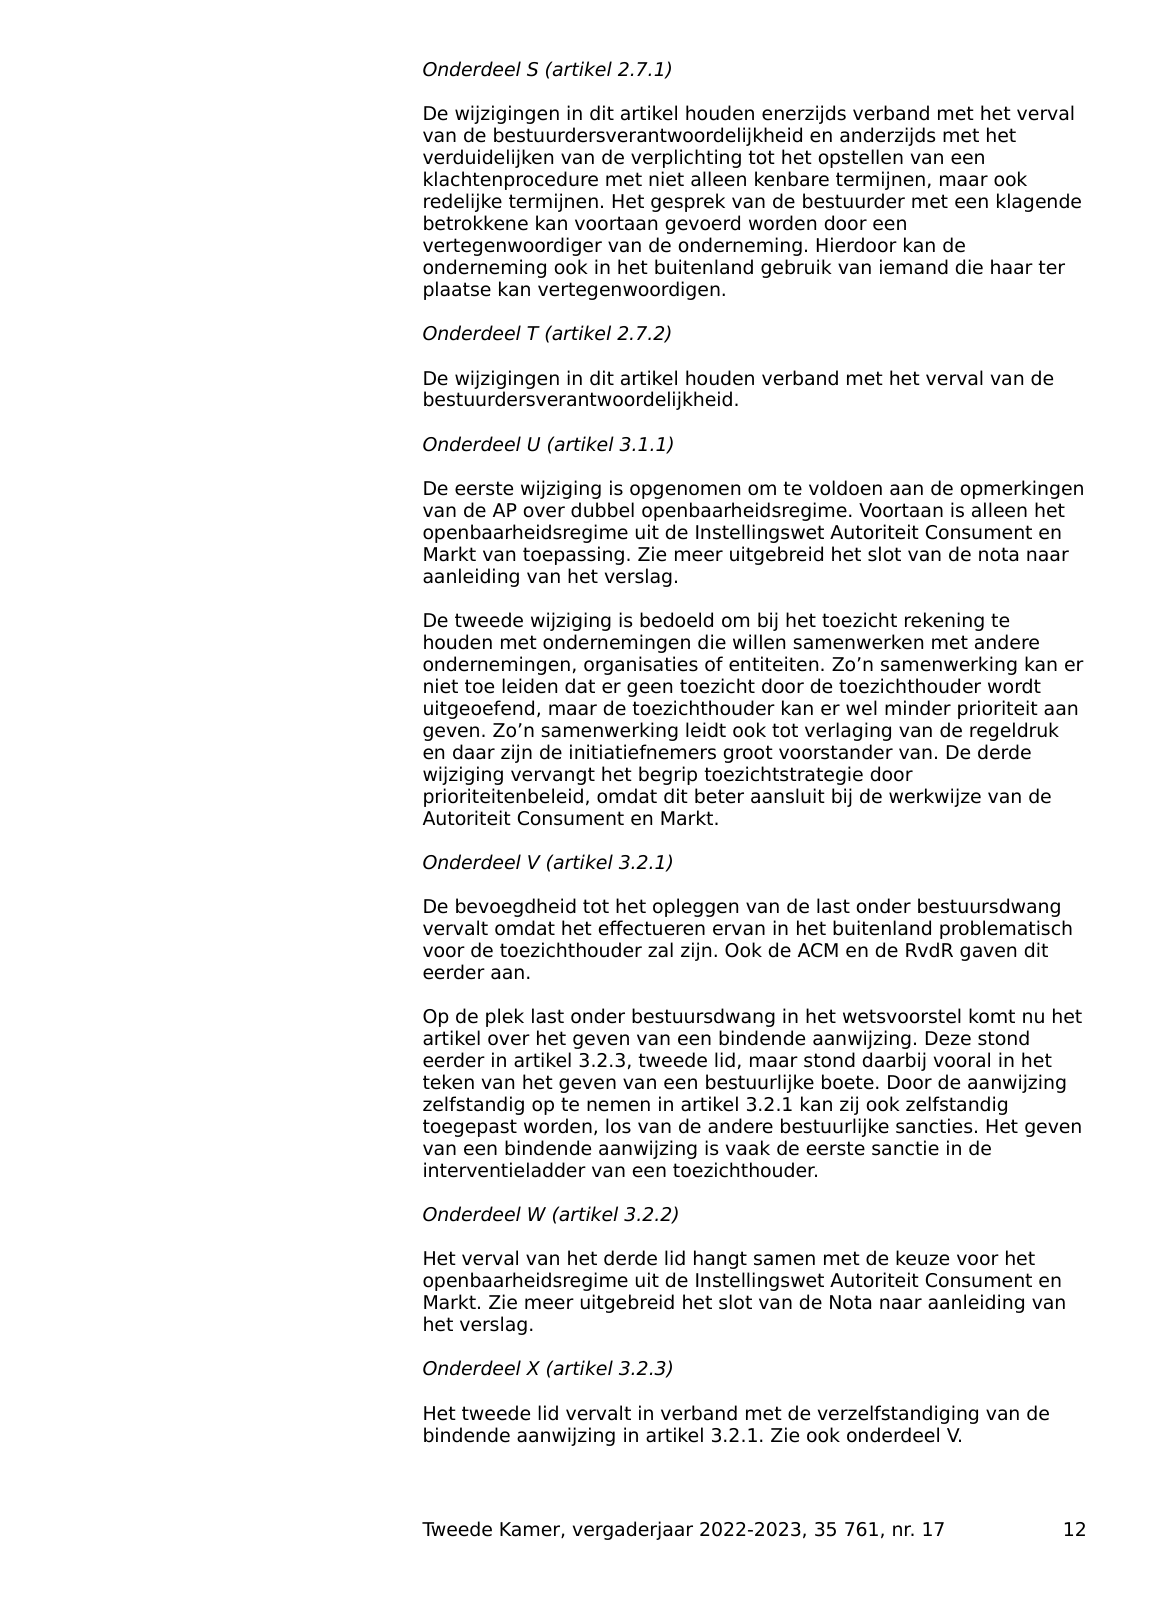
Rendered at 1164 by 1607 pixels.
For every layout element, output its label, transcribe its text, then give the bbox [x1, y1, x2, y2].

subtitle Onderdeel V (artikel 3.2.1) [422, 852, 1087, 874]
text De wijzigingen in dit artikel houden enerzijds verband met het verval van de bestuurdersverantwoordelijkheid en anderzijds met het verduidelijken van de verplichting tot het opstellen van een klachtenprocedure met niet alleen kenbare termijnen, maar ook redelijke termijnen. Het gesprek van de bestuurder met een klagende betrokkene kan voortaan gevoerd worden door een vertegenwoordiger van de onderneming. Hierdoor kan de onderneming ook in het buitenland gebruik van iemand die haar ter plaatse kan vertegenwoordigen. [422, 103, 1087, 301]
subtitle Onderdeel S (artikel 2.7.1) [422, 59, 1087, 81]
subtitle Onderdeel U (artikel 3.1.1) [422, 433, 1087, 456]
text De wijzigingen in dit artikel houden verband met het verval van de bestuurdersverantwoordelijkheid. [422, 367, 1087, 411]
subtitle Onderdeel X (artikel 3.2.3) [422, 1358, 1087, 1380]
subtitle Onderdeel W (artikel 3.2.2) [422, 1204, 1087, 1226]
text De bevoegdheid tot het opleggen van de last onder bestuursdwang vervalt omdat het effectueren ervan in het buitenland problematisch voor de toezichthouder zal zijn. Ook de ACM en de RvdR gaven dit eerder aan. [422, 896, 1087, 984]
text Op de plek last onder bestuursdwang in het wetsvoorstel komt nu het artikel over het geven van een bindende aanwijzing. Deze stond eerder in artikel 3.2.3, tweede lid, maar stond daarbij vooral in het teken van het geven van een bestuurlijke boete. Door de aanwijzing zelfstandig op te nemen in artikel 3.2.1 kan zij ook zelfstandig toegepast worden, los van de andere bestuurlijke sancties. Het geven van een bindende aanwijzing is vaak de eerste sanctie in de interventieladder van een toezichthouder. [422, 1006, 1087, 1182]
text De eerste wijziging is opgenomen om te voldoen aan de opmerkingen van de AP over dubbel openbaarheidsregime. Voortaan is alleen het openbaarheidsregime uit de Instellingswet Autoriteit Consument en Markt van toepassing. Zie meer uitgebreid het slot van de nota naar aanleiding van het verslag. [422, 478, 1087, 588]
text De tweede wijziging is bedoeld om bij het toezicht rekening te houden met ondernemingen die willen samenwerken met andere ondernemingen, organisaties of entiteiten. Zo’n samenwerking kan er niet toe leiden dat er geen toezicht door de toezichthouder wordt uitgeoefend, maar de toezichthouder kan er wel minder prioriteit aan geven. Zo’n samenwerking leidt ook tot verlaging van de regeldruk en daar zijn de initiatiefnemers groot voorstander van. De derde wijziging vervangt het begrip toezichtstrategie door prioriteitenbeleid, omdat dit beter aansluit bij de werkwijze van de Autoriteit Consument en Markt. [422, 610, 1087, 829]
text Het verval van het derde lid hangt samen met de keuze voor het openbaarheidsregime uit de Instellingswet Autoriteit Consument en Markt. Zie meer uitgebreid het slot van de Nota naar aanleiding van het verslag. [422, 1248, 1087, 1336]
subtitle Onderdeel T (artikel 2.7.2) [422, 323, 1087, 345]
text Het tweede lid vervalt in verband met de verzelfstandiging van de bindende aanwijzing in artikel 3.2.1. Zie ook onderdeel V. [422, 1402, 1087, 1446]
